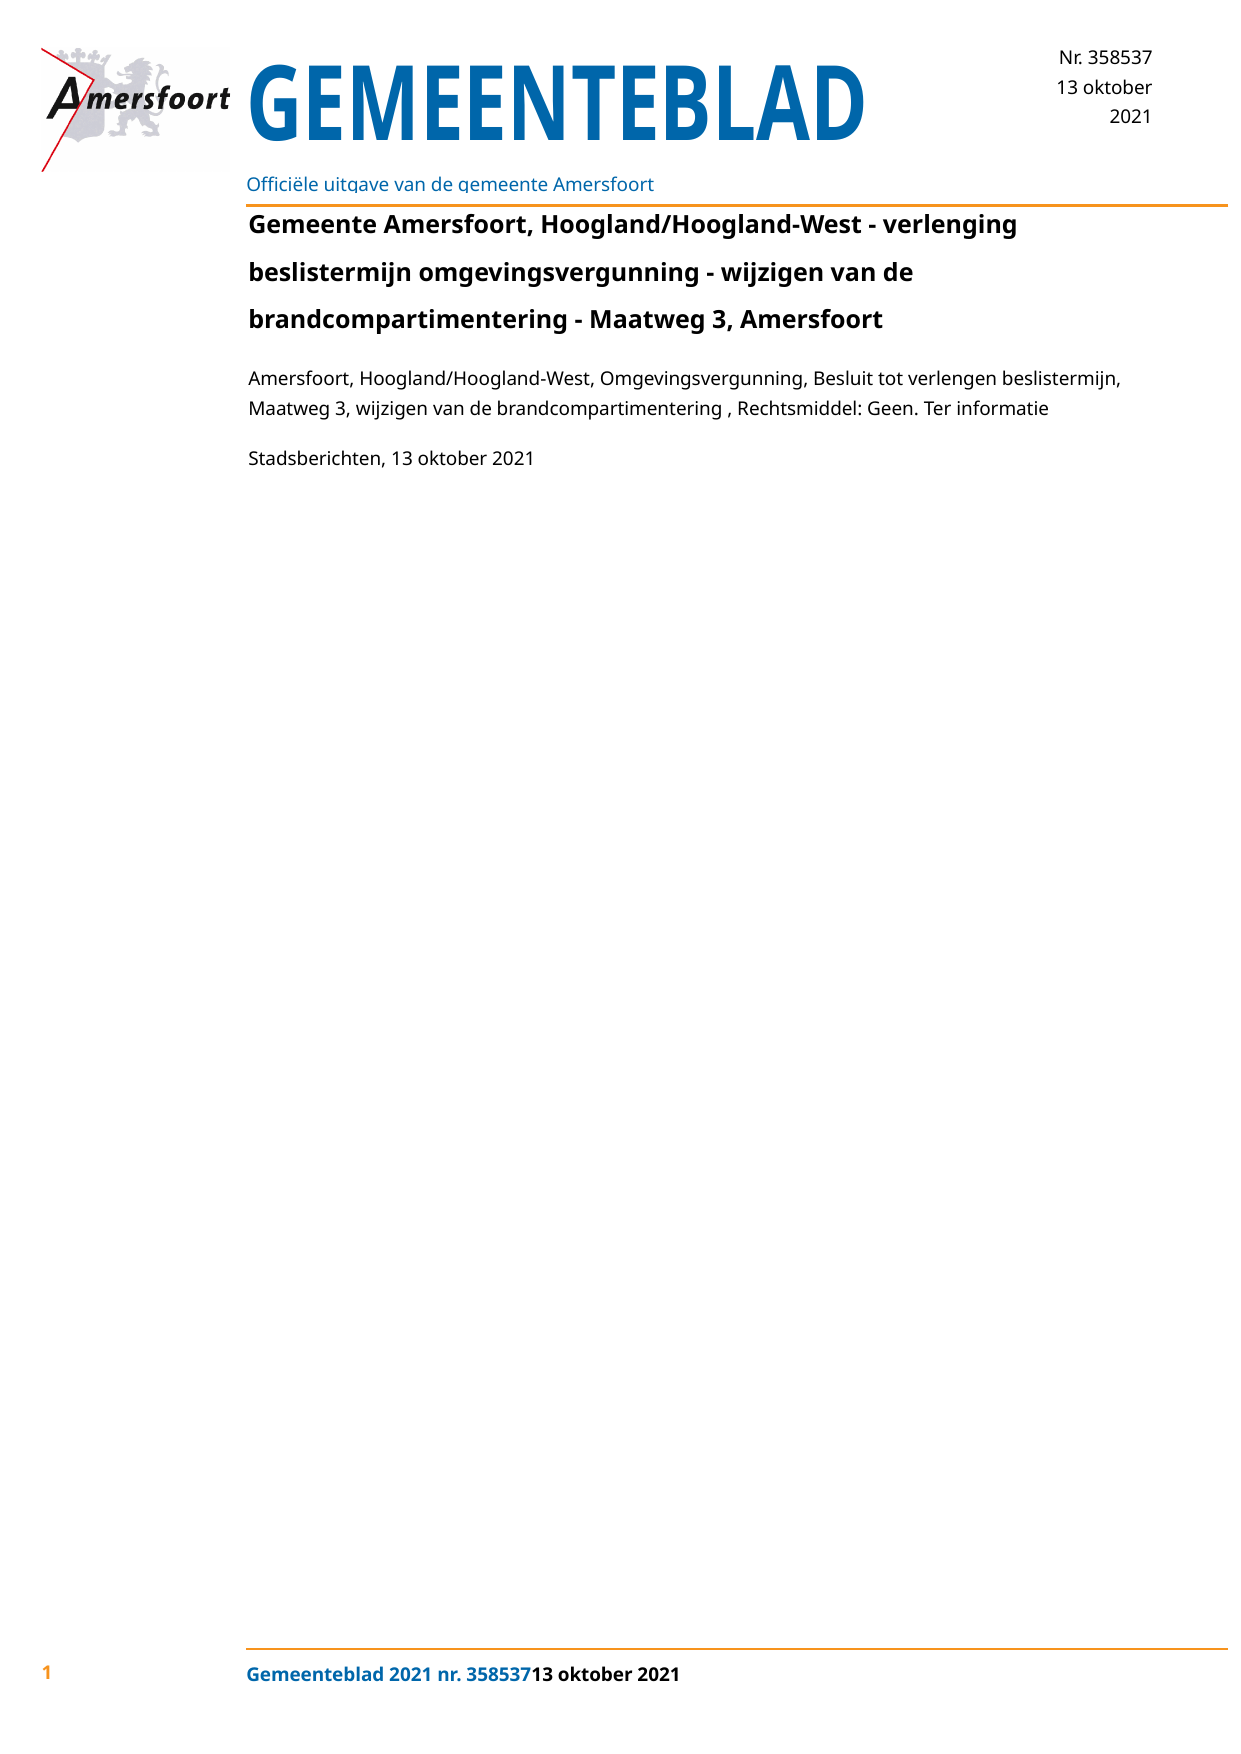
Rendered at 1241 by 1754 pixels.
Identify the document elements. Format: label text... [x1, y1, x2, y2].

text Gemeente Amersfoort, Hoogland/Hoogland-West - verlenging beslistermijn omgevingsvergunning - wijzigen van de brandcompartimentering - Maatweg 3, Amersfoort [248, 207, 1152, 336]
text Amersfoort, Hoogland/Hoogland-West, Omgevingsvergunning, Besluit tot verlengen beslistermijn, Maatweg 3, wijzigen van de brandcompartimentering , Rechtsmiddel: Geen. Ter informatie [248, 366, 1152, 421]
text Stadsberichten, 13 oktober 2021 [248, 446, 1152, 471]
picture [41, 47, 231, 172]
